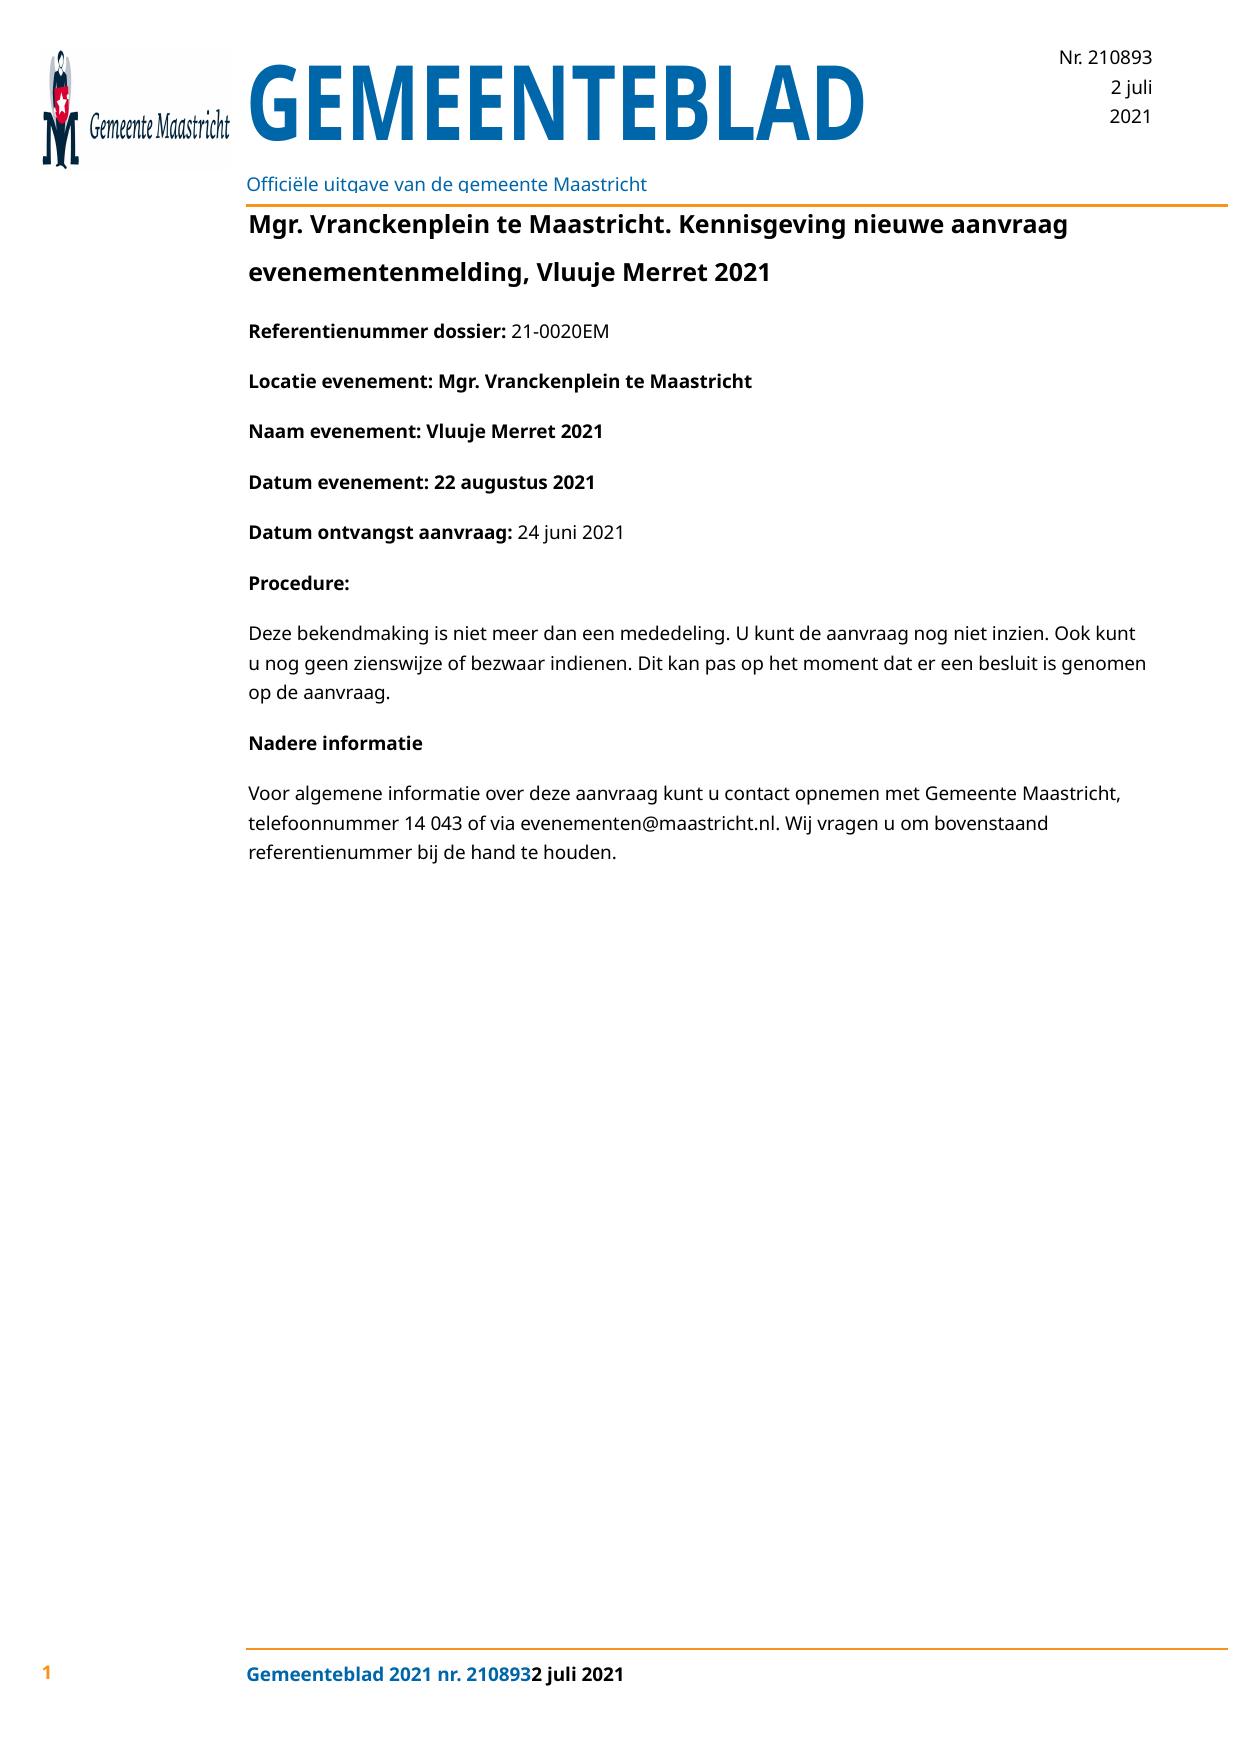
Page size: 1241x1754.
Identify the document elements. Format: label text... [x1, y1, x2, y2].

text Locatie evenement: Mgr. Vranckenplein te Maastricht [248, 368, 1152, 394]
text Procedure: [248, 570, 1152, 596]
text Nadere informatie [248, 730, 1152, 756]
text Datum ontvangst aanvraag: 24 juni 2021 [248, 519, 1152, 545]
text Voor algemene informatie over deze aanvraag kunt u contact opnemen met Gemeente Maastricht, telefoonnummer 14 043 of via evenementen@maastricht.nl. Wij vragen u om bovenstaand referentienummer bij de hand te houden. [248, 780, 1152, 865]
text Datum evenement: 22 augustus 2021 [248, 469, 1152, 495]
text Mgr. Vranckenplein te Maastricht. Kennisgeving nieuwe aanvraag evenementenmelding, Vluuje Merret 2021 [248, 207, 1152, 288]
text Referentienummer dossier: 21-0020EM [248, 318, 1152, 344]
picture [41, 47, 231, 172]
text Naam evenement: Vluuje Merret 2021 [248, 419, 1152, 444]
text Deze bekendmaking is niet meer dan een mededeling. U kunt de aanvraag nog niet inzien. Ook kunt u nog geen zienswijze of bezwaar indienen. Dit kan pas op het moment dat er een besluit is genomen op de aanvraag. [248, 620, 1152, 705]
